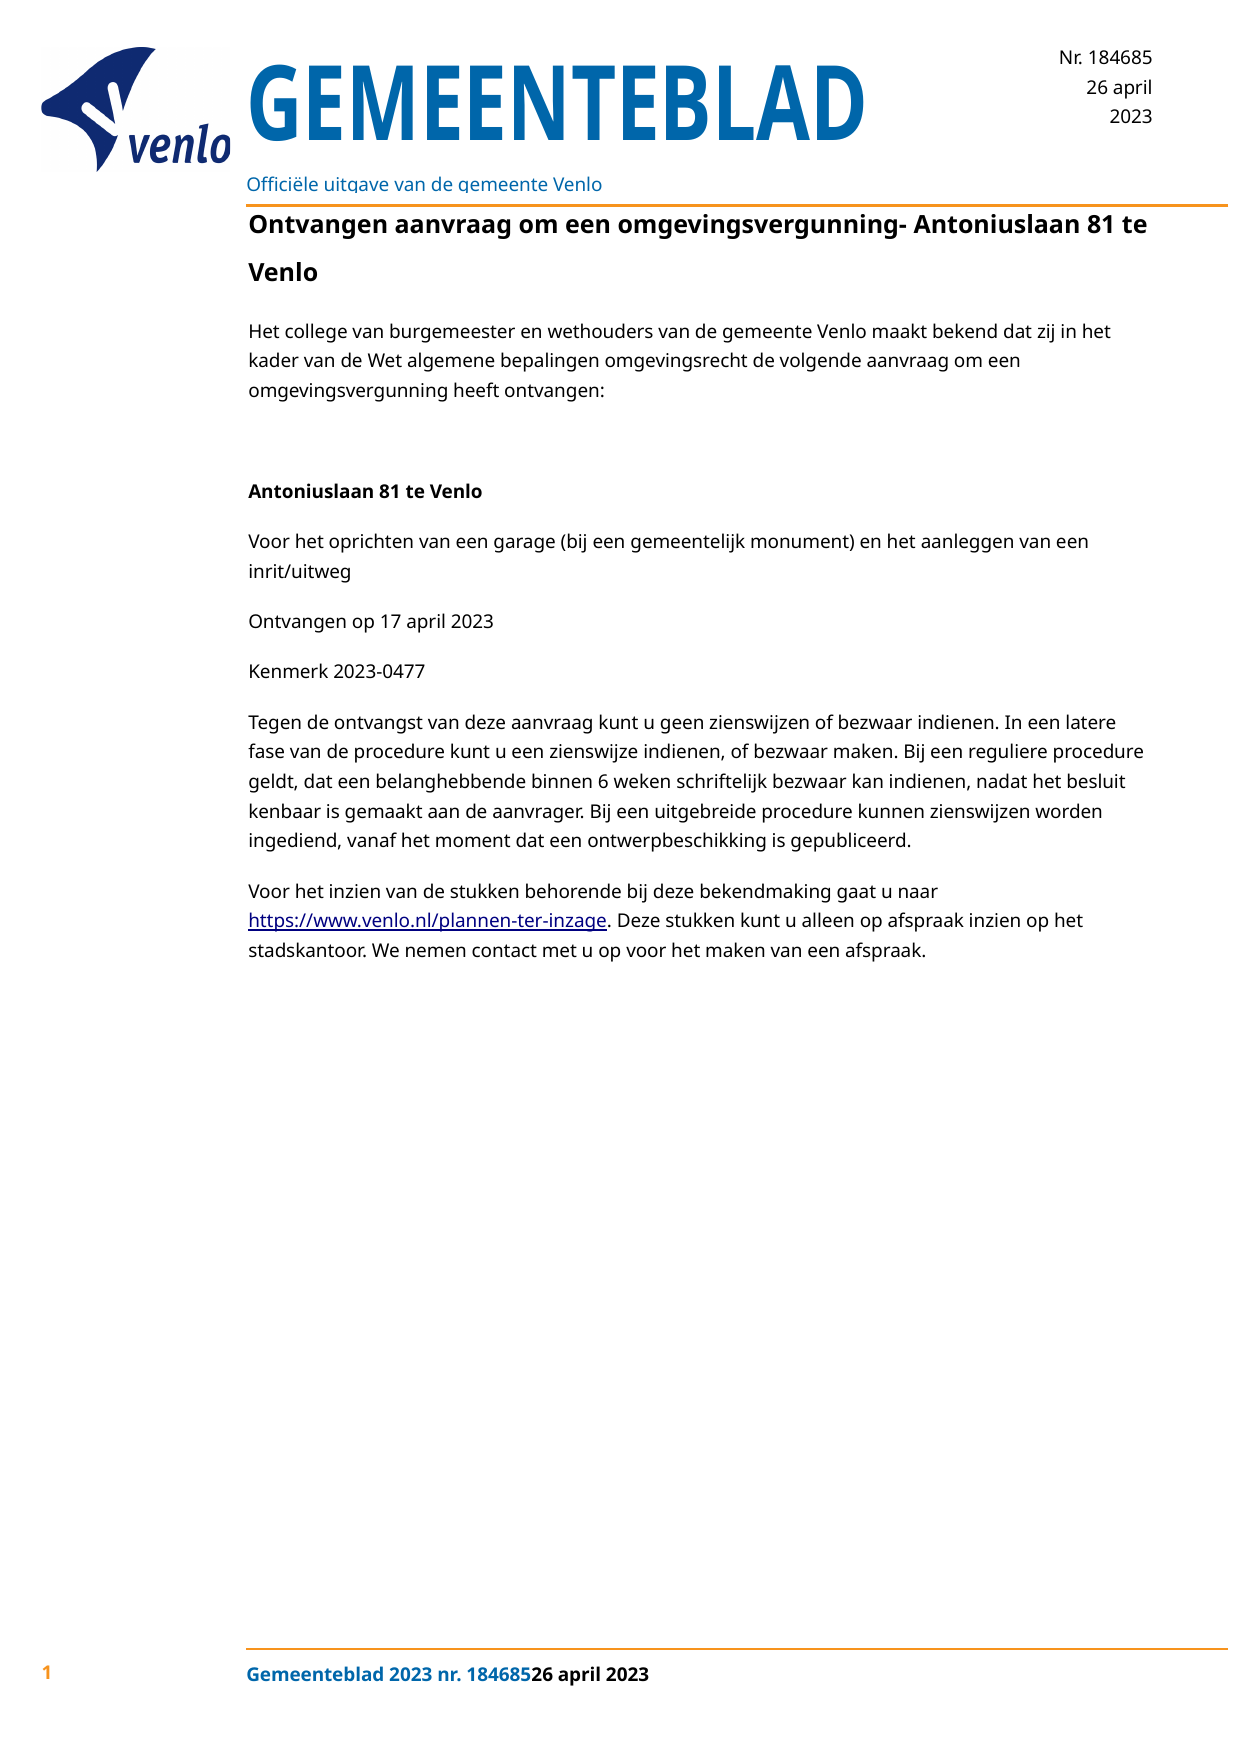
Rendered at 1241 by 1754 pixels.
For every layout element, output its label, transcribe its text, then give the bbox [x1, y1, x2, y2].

text Kenmerk 2023-0477 [248, 659, 1152, 684]
text Antoniuslaan 81 te Venlo [248, 478, 1152, 504]
text Voor het oprichten van een garage (bij een gemeentelijk monument) en het aanleggen van een inrit/uitweg [248, 528, 1152, 584]
picture [41, 47, 231, 172]
text Ontvangen aanvraag om een omgevingsvergunning- Antoniuslaan 81 te Venlo [248, 207, 1152, 288]
text Voor het inzien van de stukken behorende bij deze bekendmaking gaat u naar https://www.venlo.nl/plannen-ter-inzage. Deze stukken kunt u alleen op afspraak inzien op het stadskantoor. We nemen contact met u op voor het maken van een afspraak. [248, 878, 1152, 963]
text Tegen de ontvangst van deze aanvraag kunt u geen zienswijzen of bezwaar indienen. In een latere fase van de procedure kunt u een zienswijze indienen, of bezwaar maken. Bij een reguliere procedure geldt, dat een belanghebbende binnen 6 weken schriftelijk bezwaar kan indienen, nadat het besluit kenbaar is gemaakt aan de aanvrager. Bij een uitgebreide procedure kunnen zienswijzen worden ingediend, vanaf het moment dat een ontwerpbeschikking is gepubliceerd. [248, 709, 1152, 853]
text Ontvangen op 17 april 2023 [248, 608, 1152, 634]
text Het college van burgemeester en wethouders van de gemeente Venlo maakt bekend dat zij in het kader van de Wet algemene bepalingen omgevingsrecht de volgende aanvraag om een omgevingsvergunning heeft ontvangen: [248, 318, 1152, 403]
